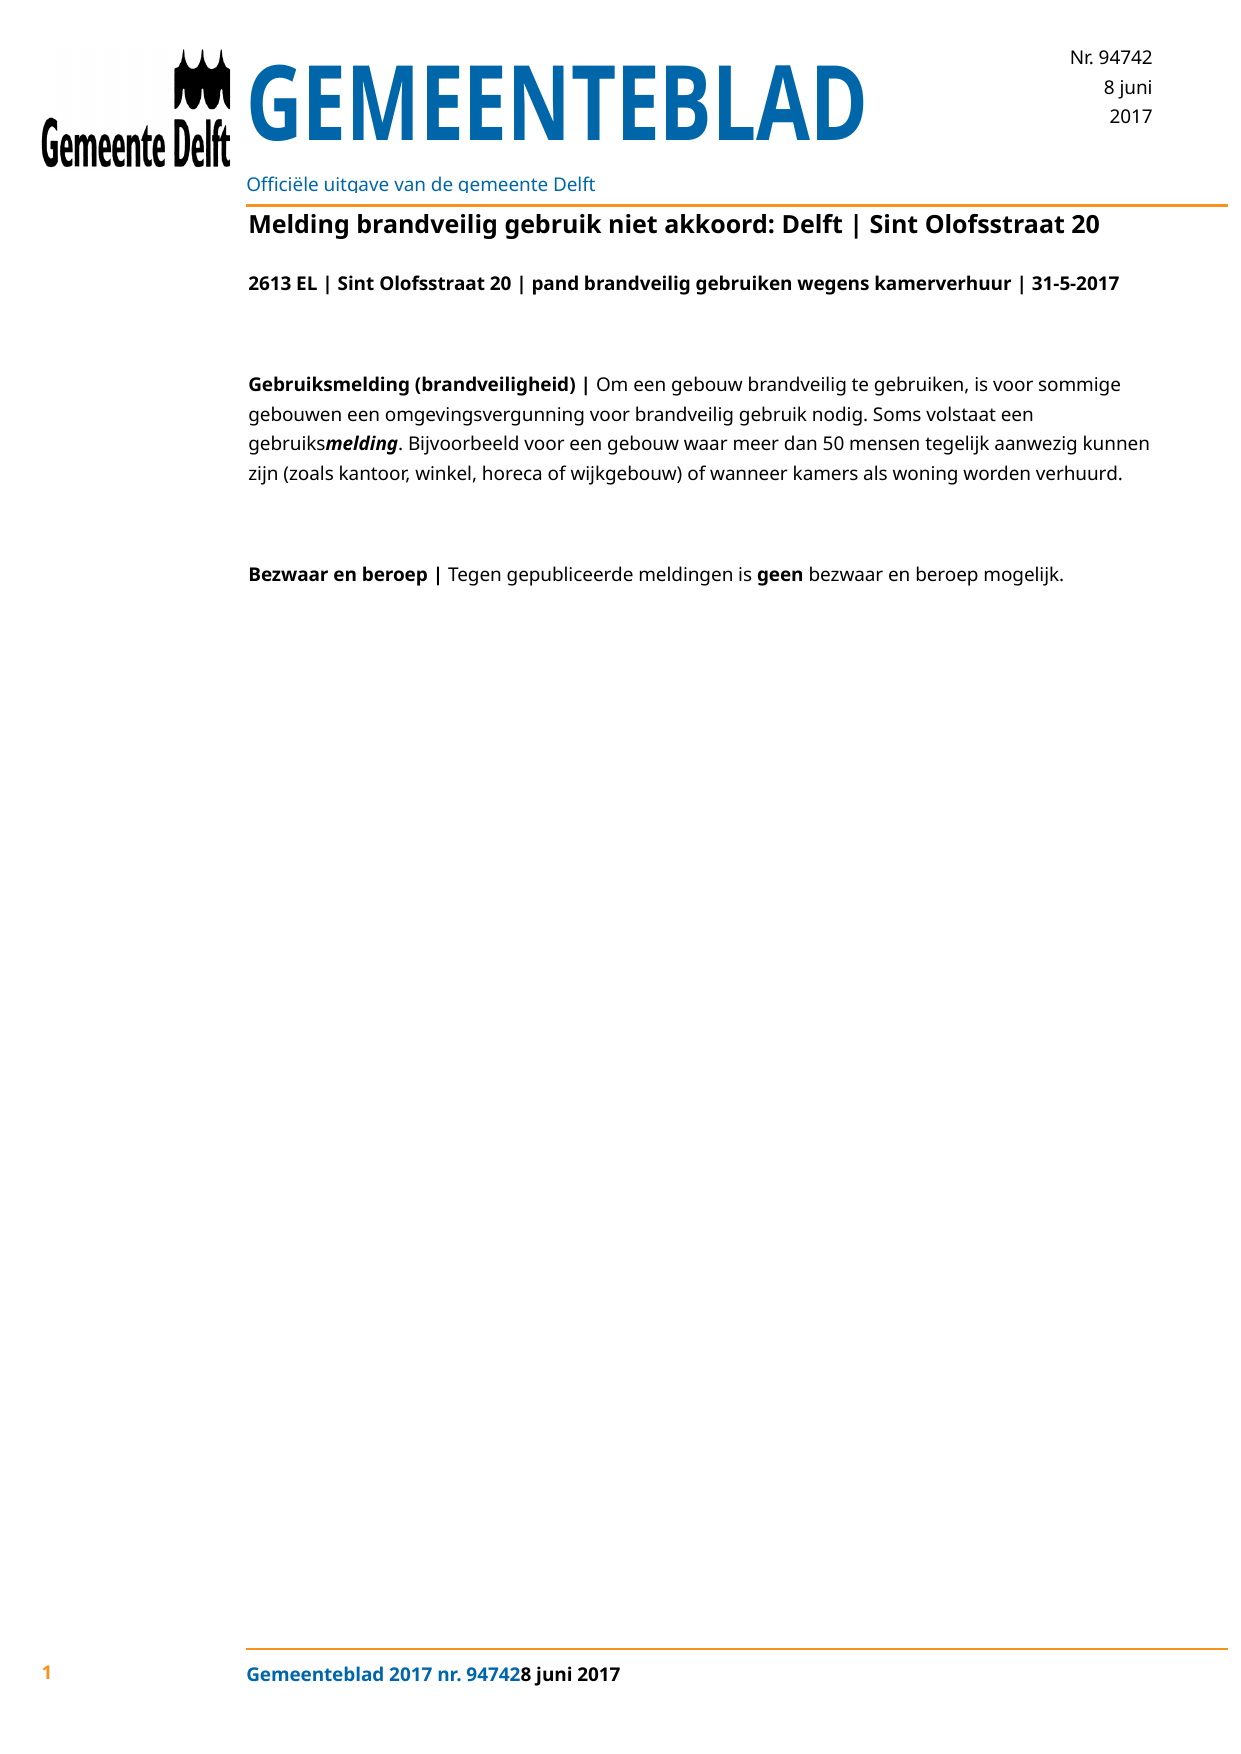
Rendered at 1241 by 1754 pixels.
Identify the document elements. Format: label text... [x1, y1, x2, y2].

text Gebruiksmelding (brandveiligheid) | Om een gebouw brandveilig te gebruiken, is voor sommige gebouwen een omgevingsvergunning voor brandveilig gebruik nodig. Soms volstaat een gebruiksmelding. Bijvoorbeeld voor een gebouw waar meer dan 50 mensen tegelijk aanwezig kunnen zijn (zoals kantoor, winkel, horeca of wijkgebouw) of wanneer kamers als woning worden verhuurd. [248, 371, 1152, 486]
text 2613 EL | Sint Olofsstraat 20 | pand brandveilig gebruiken wegens kamerverhuur | 31-5-2017 [248, 270, 1152, 296]
text Bezwaar en beroep | Tegen gepubliceerde meldingen is geen bezwaar en beroep mogelijk. [248, 561, 1152, 586]
picture [41, 47, 231, 172]
text Melding brandveilig gebruik niet akkoord: Delft | Sint Olofsstraat 20 [248, 207, 1152, 241]
